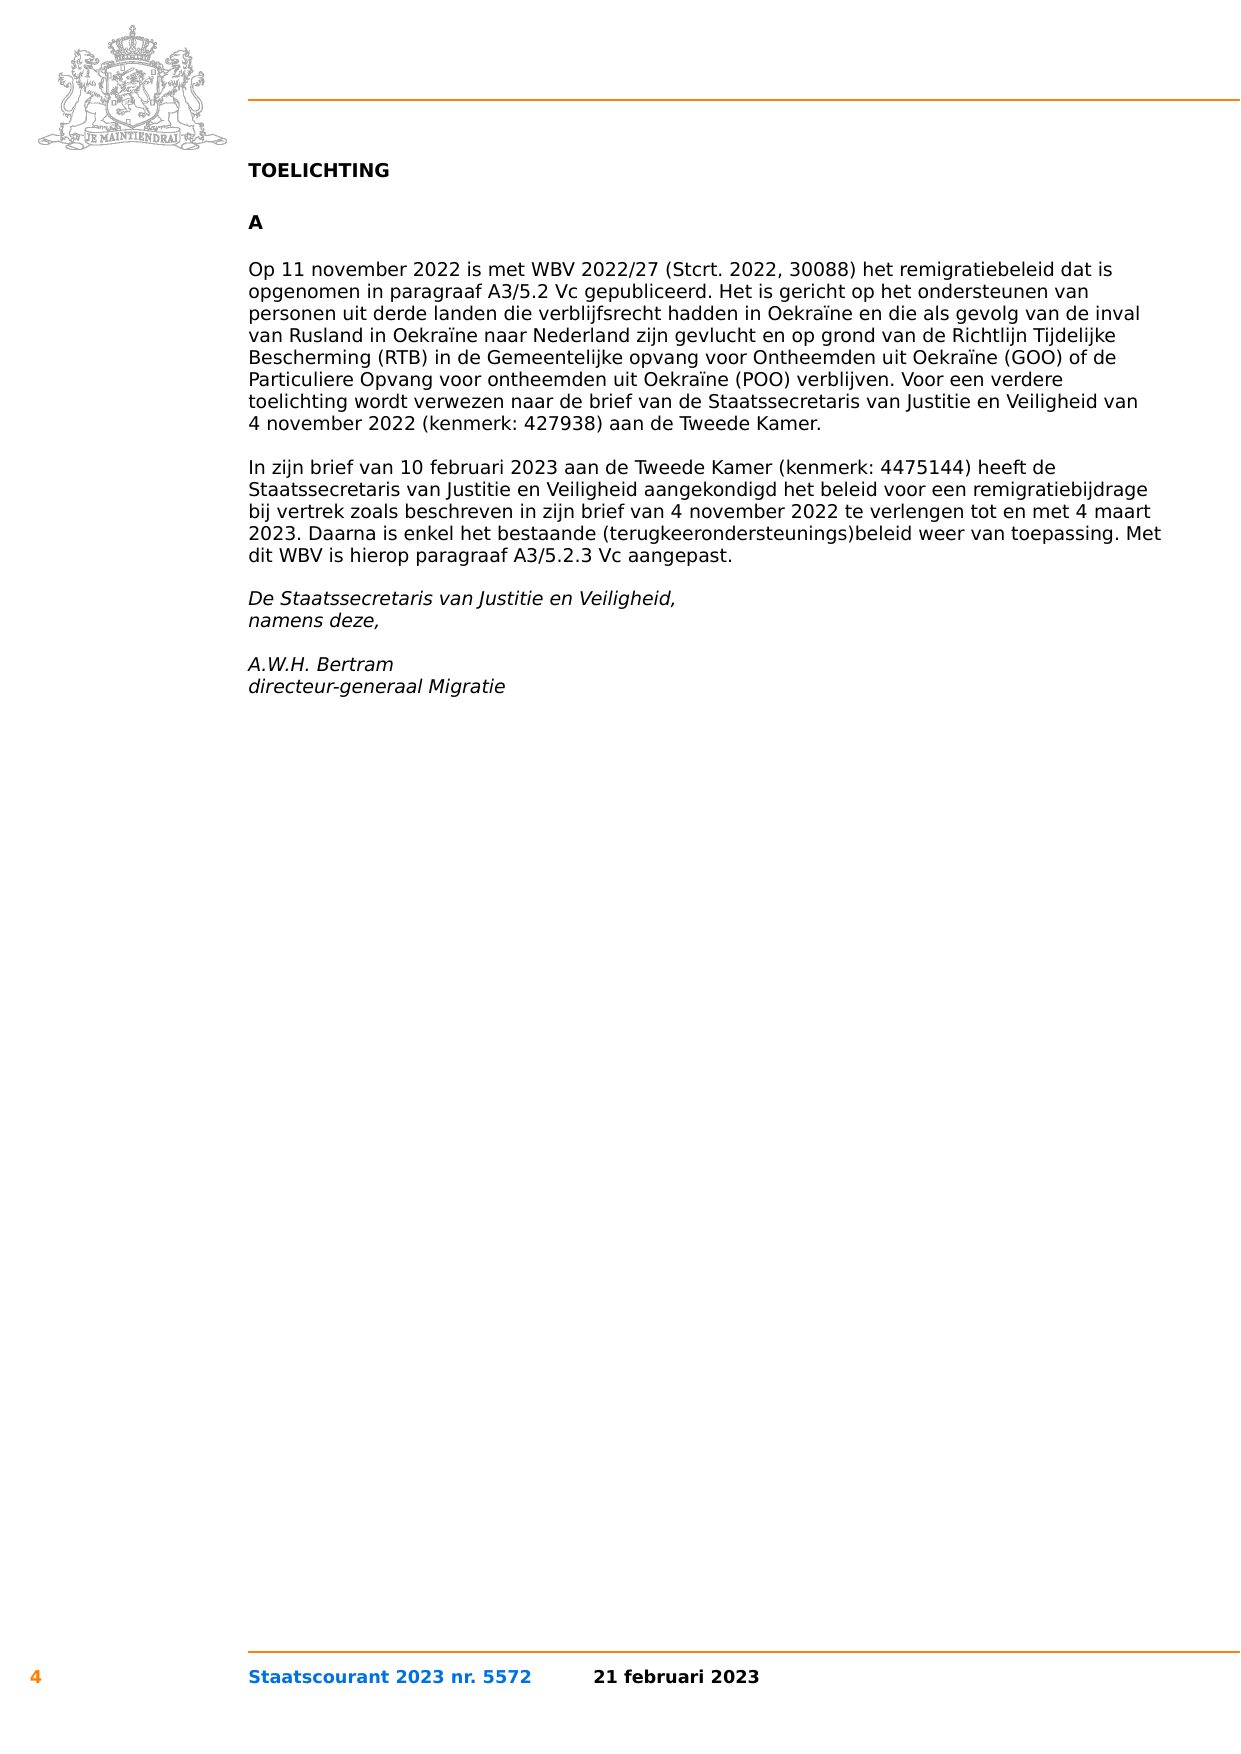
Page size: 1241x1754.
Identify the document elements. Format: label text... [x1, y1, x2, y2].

text Op 11 november 2022 is met WBV 2022/27 (Stcrt. 2022, 30088) het remigratiebeleid dat is opgenomen in paragraaf A3/5.2 Vc gepubliceerd. Het is gericht op het ondersteunen van personen uit derde landen die verblijfsrecht hadden in Oekraïne en die als gevolg van de inval van Rusland in Oekraïne naar Nederland zijn gevlucht en op grond van de Richtlijn Tijdelijke Bescherming (RTB) in de Gemeentelijke opvang voor Ontheemden uit Oekraïne (GOO) of de Particuliere Opvang voor ontheemden uit Oekraïne (POO) verblijven. Voor een verdere toelichting wordt verwezen naar de brief van de Staatssecretaris van Justitie en Veiligheid van 4 november 2022 (kenmerk: 427938) aan de Tweede Kamer. [248, 259, 1163, 435]
picture [38, 25, 227, 150]
text In zijn brief van 10 februari 2023 aan de Tweede Kamer (kenmerk: 4475144) heeft de Staatssecretaris van Justitie en Veiligheid aangekondigd het beleid voor een remigratiebijdrage bij vertrek zoals beschreven in zijn brief van 4 november 2022 te verlengen tot en met 4 maart 2023. Daarna is enkel het bestaande (terugkeerondersteunings)beleid weer van toepassing. Met dit WBV is hierop paragraaf A3/5.2.3 Vc aangepast. [248, 457, 1163, 566]
subtitle A [248, 212, 1163, 234]
subtitle TOELICHTING [248, 160, 1163, 182]
text De Staatssecretaris van Justitie en Veiligheid, namens deze, A.W.H. Bertram directeur-generaal Migratie [248, 588, 1163, 698]
